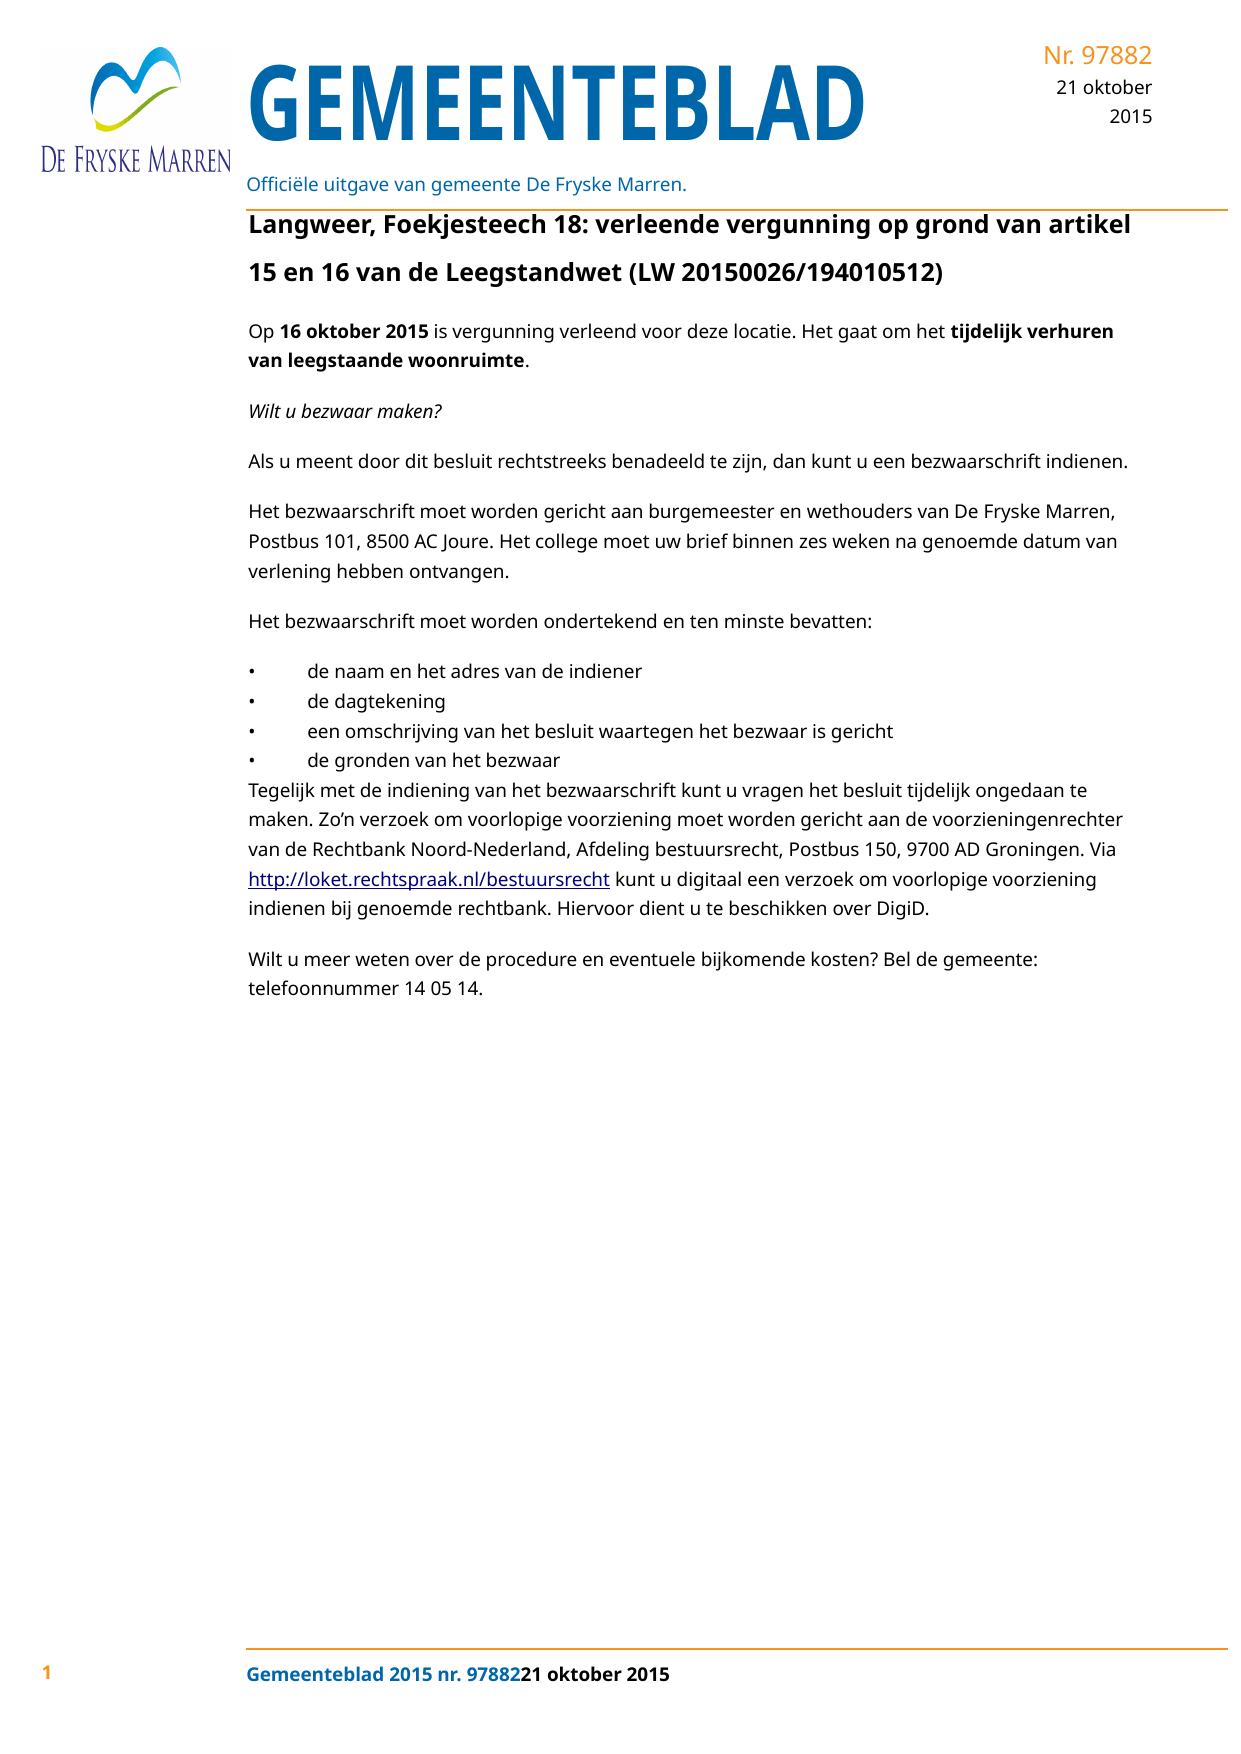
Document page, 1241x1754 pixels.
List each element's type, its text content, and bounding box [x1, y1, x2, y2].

list een omschrijving van het besluit waartegen het bezwaar is gericht [248, 718, 1152, 744]
picture [41, 47, 231, 172]
text Het bezwaarschrift moet worden ondertekend en ten minste bevatten: [248, 608, 1152, 634]
text Tegelijk met de indiening van het bezwaarschrift kunt u vragen het besluit tijdelijk ongedaan te maken. Zo’n verzoek om voorlopige voorziening moet worden gericht aan de voorzieningenrechter van de Rechtbank Noord-Nederland, Afdeling bestuursrecht, Postbus 150, 9700 AD Groningen. Via http://loket.rechtspraak.nl/bestuursrecht kunt u digitaal een verzoek om voorlopige voorziening indienen bij genoemde rechtbank. Hiervoor dient u te beschikken over DigiD. [248, 777, 1152, 921]
text Op 16 oktober 2015 is vergunning verleend voor deze locatie. Het gaat om het tijdelijk verhuren van leegstaande woonruimte. [248, 318, 1152, 373]
text Langweer, Foekjesteech 18: verleende vergunning op grond van artikel 15 en 16 van de Leegstandwet (LW 20150026/194010512) [248, 211, 1152, 288]
text Het bezwaarschrift moet worden gericht aan burgemeester en wethouders van De Fryske Marren, Postbus 101, 8500 AC Joure. Het college moet uw brief binnen zes weken na genoemde datum van verlening hebben ontvangen. [248, 499, 1152, 584]
text Wilt u meer weten over de procedure en eventuele bijkomende kosten? Bel de gemeente: telefoonnummer 14 05 14. [248, 946, 1152, 1001]
list de dagtekening [248, 688, 1152, 714]
text Als u meent door dit besluit rechtstreeks benadeeld te zijn, dan kunt u een bezwaarschrift indienen. [248, 448, 1152, 474]
list de gronden van het bezwaar [248, 747, 1152, 773]
list de naam en het adres van de indiener [248, 659, 1152, 684]
text Wilt u bezwaar maken? [248, 398, 1152, 424]
